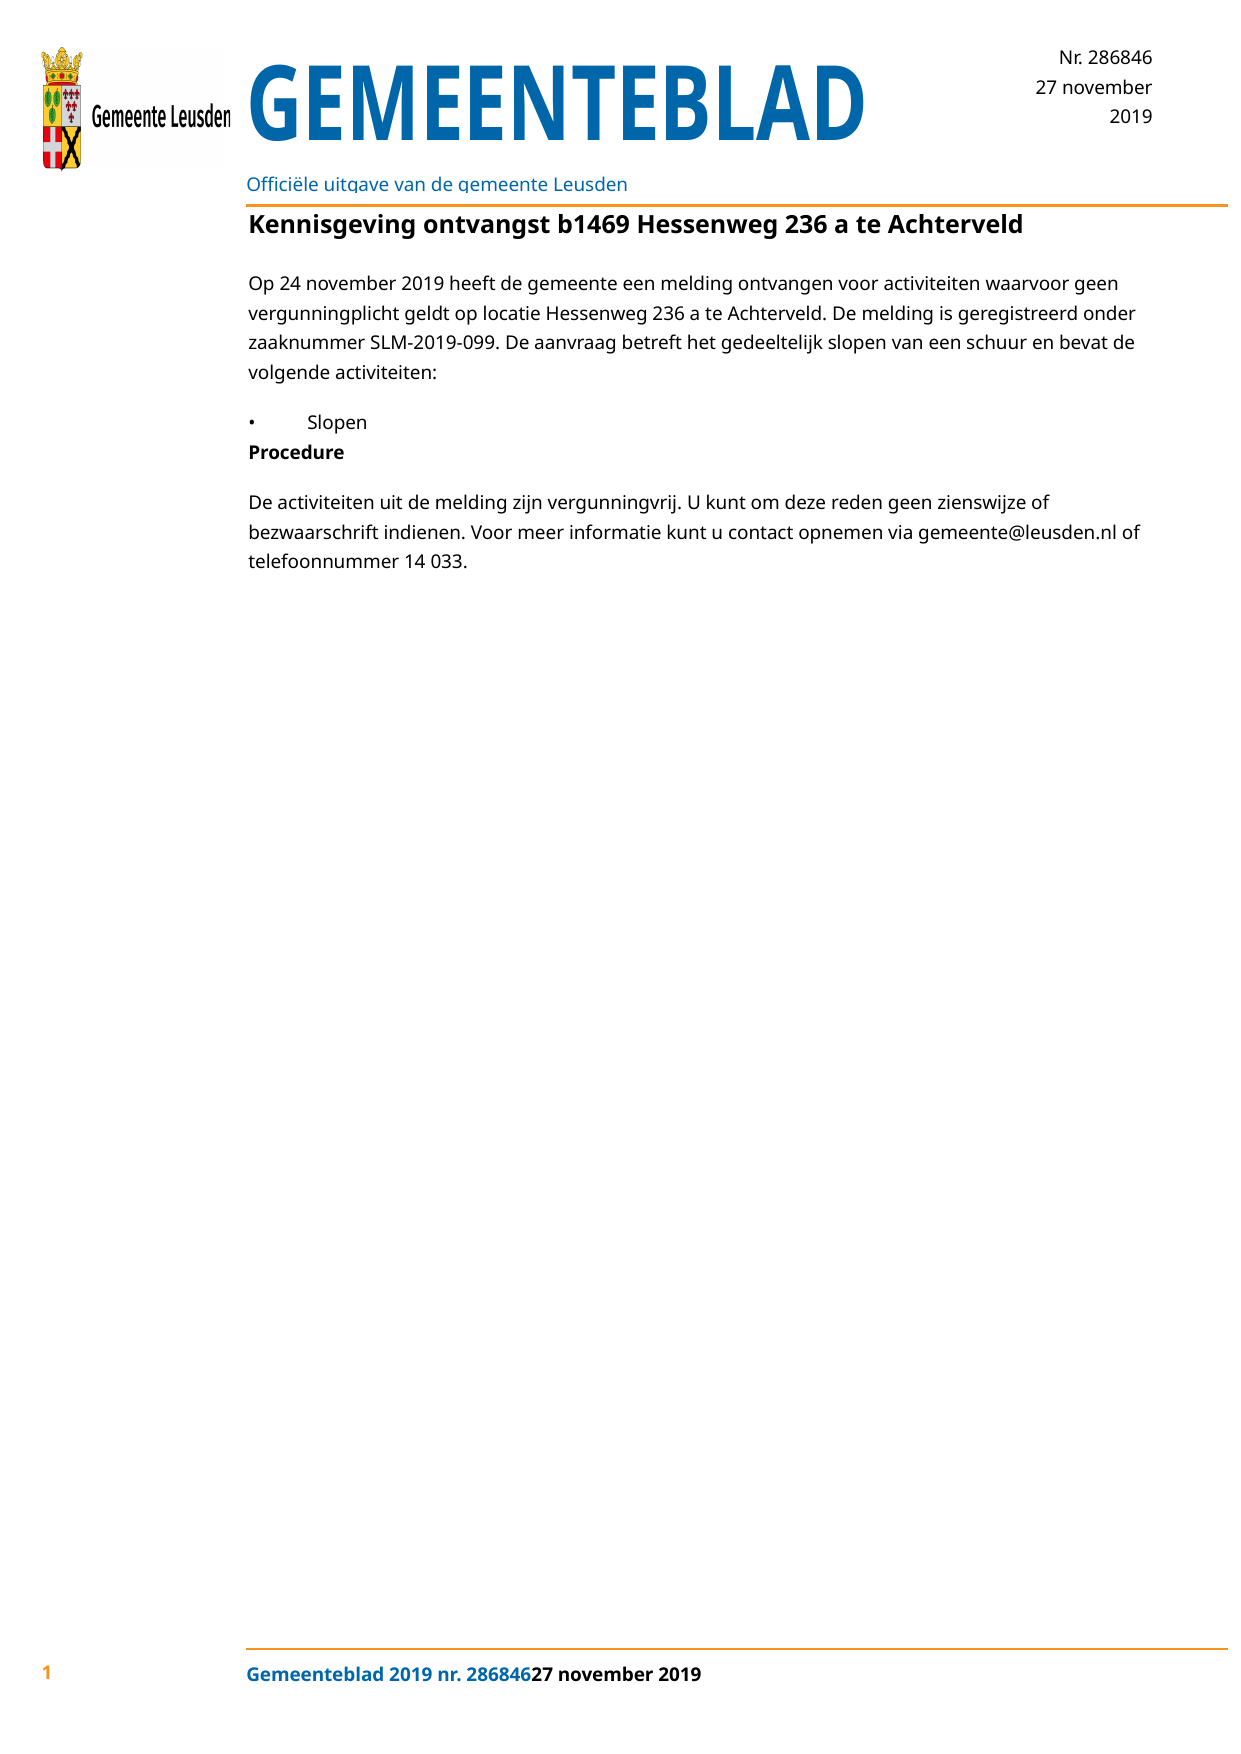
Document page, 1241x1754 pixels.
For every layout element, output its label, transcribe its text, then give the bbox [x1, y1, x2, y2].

text De activiteiten uit de melding zijn vergunningvrij. U kunt om deze reden geen zienswijze of bezwaarschrift indienen. Voor meer informatie kunt u contact opnemen via gemeente@leusden.nl of telefoonnummer 14 033. [248, 489, 1152, 574]
text Procedure [248, 439, 1152, 465]
list Slopen [248, 409, 1152, 435]
text Kennisgeving ontvangst b1469 Hessenweg 236 a te Achterveld [248, 207, 1152, 241]
picture [41, 47, 231, 172]
text Op 24 november 2019 heeft de gemeente een melding ontvangen voor activiteiten waarvoor geen vergunningplicht geldt op locatie Hessenweg 236 a te Achterveld. De melding is geregistreerd onder zaaknummer SLM-2019-099. De aanvraag betreft het gedeeltelijk slopen van een schuur en bevat de volgende activiteiten: [248, 270, 1152, 385]
